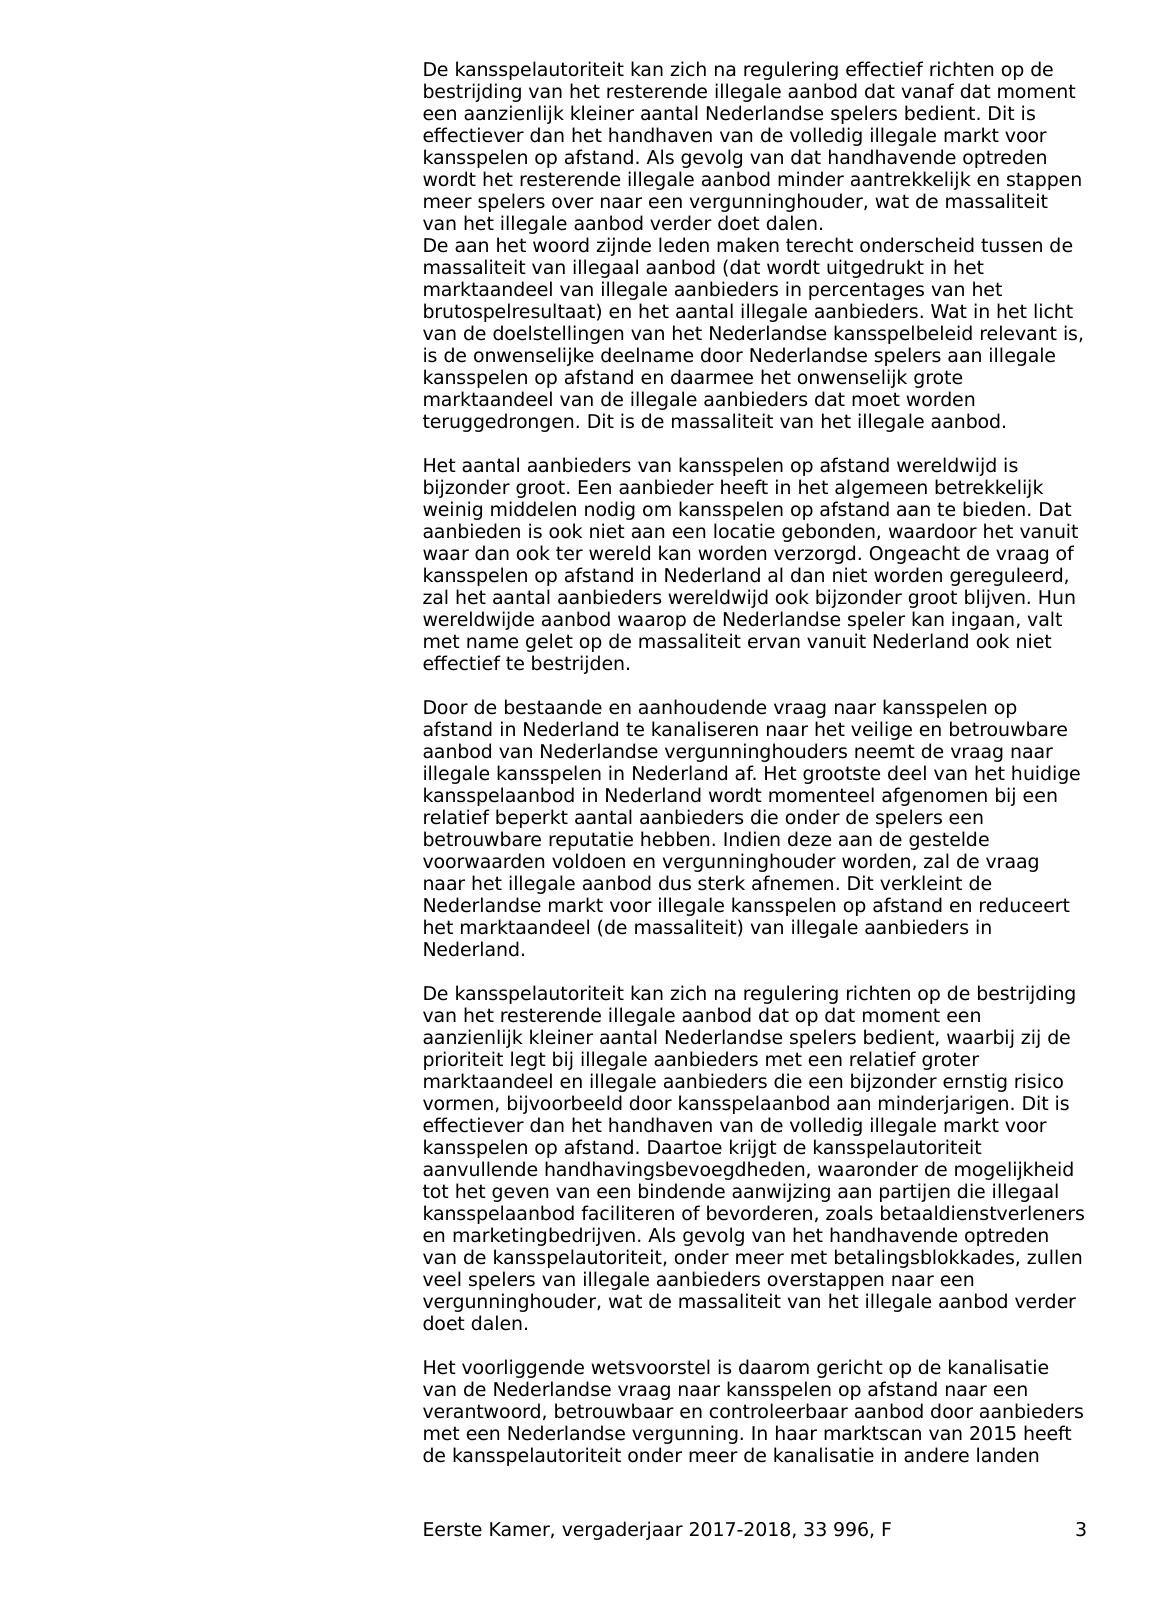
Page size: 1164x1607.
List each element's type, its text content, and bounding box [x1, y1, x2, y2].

text De aan het woord zijnde leden maken terecht onderscheid tussen de massaliteit van illegaal aanbod (dat wordt uitgedrukt in het marktaandeel van illegale aanbieders in percentages van het brutospelresultaat) en het aantal illegale aanbieders. Wat in het licht van de doelstellingen van het Nederlandse kansspelbeleid relevant is, is de onwenselijke deelname door Nederlandse spelers aan illegale kansspelen op afstand en daarmee het onwenselijk grote marktaandeel van de illegale aanbieders dat moet worden teruggedrongen. Dit is de massaliteit van het illegale aanbod. [422, 235, 1087, 433]
text Het aantal aanbieders van kansspelen op afstand wereldwijd is bijzonder groot. Een aanbieder heeft in het algemeen betrekkelijk weinig middelen nodig om kansspelen op afstand aan te bieden. Dat aanbieden is ook niet aan een locatie gebonden, waardoor het vanuit waar dan ook ter wereld kan worden verzorgd. Ongeacht de vraag of kansspelen op afstand in Nederland al dan niet worden gereguleerd, zal het aantal aanbieders wereldwijd ook bijzonder groot blijven. Hun wereldwijde aanbod waarop de Nederlandse speler kan ingaan, valt met name gelet op de massaliteit ervan vanuit Nederland ook niet effectief te bestrijden. [422, 455, 1087, 675]
text De kansspelautoriteit kan zich na regulering effectief richten op de bestrijding van het resterende illegale aanbod dat vanaf dat moment een aanzienlijk kleiner aantal Nederlandse spelers bedient. Dit is effectiever dan het handhaven van de volledig illegale markt voor kansspelen op afstand. Als gevolg van dat handhavende optreden wordt het resterende illegale aanbod minder aantrekkelijk en stappen meer spelers over naar een vergunninghouder, wat de massaliteit van het illegale aanbod verder doet dalen. [422, 59, 1087, 235]
text Het voorliggende wetsvoorstel is daarom gericht op de kanalisatie van de Nederlandse vraag naar kansspelen op afstand naar een verantwoord, betrouwbaar en controleerbaar aanbod door aanbieders met een Nederlandse vergunning. In haar marktscan van 2015 heeft de kansspelautoriteit onder meer de kanalisatie in andere landen [422, 1357, 1087, 1467]
text Door de bestaande en aanhoudende vraag naar kansspelen op afstand in Nederland te kanaliseren naar het veilige en betrouwbare aanbod van Nederlandse vergunninghouders neemt de vraag naar illegale kansspelen in Nederland af. Het grootste deel van het huidige kansspelaanbod in Nederland wordt momenteel afgenomen bij een relatief beperkt aantal aanbieders die onder de spelers een betrouwbare reputatie hebben. Indien deze aan de gestelde voorwaarden voldoen en vergunninghouder worden, zal de vraag naar het illegale aanbod dus sterk afnemen. Dit verkleint de Nederlandse markt voor illegale kansspelen op afstand en reduceert het marktaandeel (de massaliteit) van illegale aanbieders in Nederland. [422, 697, 1087, 961]
text De kansspelautoriteit kan zich na regulering richten op de bestrijding van het resterende illegale aanbod dat op dat moment een aanzienlijk kleiner aantal Nederlandse spelers bedient, waarbij zij de prioriteit legt bij illegale aanbieders met een relatief groter marktaandeel en illegale aanbieders die een bijzonder ernstig risico vormen, bijvoorbeeld door kansspelaanbod aan minderjarigen. Dit is effectiever dan het handhaven van de volledig illegale markt voor kansspelen op afstand. Daartoe krijgt de kansspelautoriteit aanvullende handhavingsbevoegdheden, waaronder de mogelijkheid tot het geven van een bindende aanwijzing aan partijen die illegaal kansspelaanbod faciliteren of bevorderen, zoals betaaldienstverleners en marketingbedrijven. Als gevolg van het handhavende optreden van de kansspelautoriteit, onder meer met betalingsblokkades, zullen veel spelers van illegale aanbieders overstappen naar een vergunninghouder, wat de massaliteit van het illegale aanbod verder doet dalen. [422, 983, 1087, 1334]
